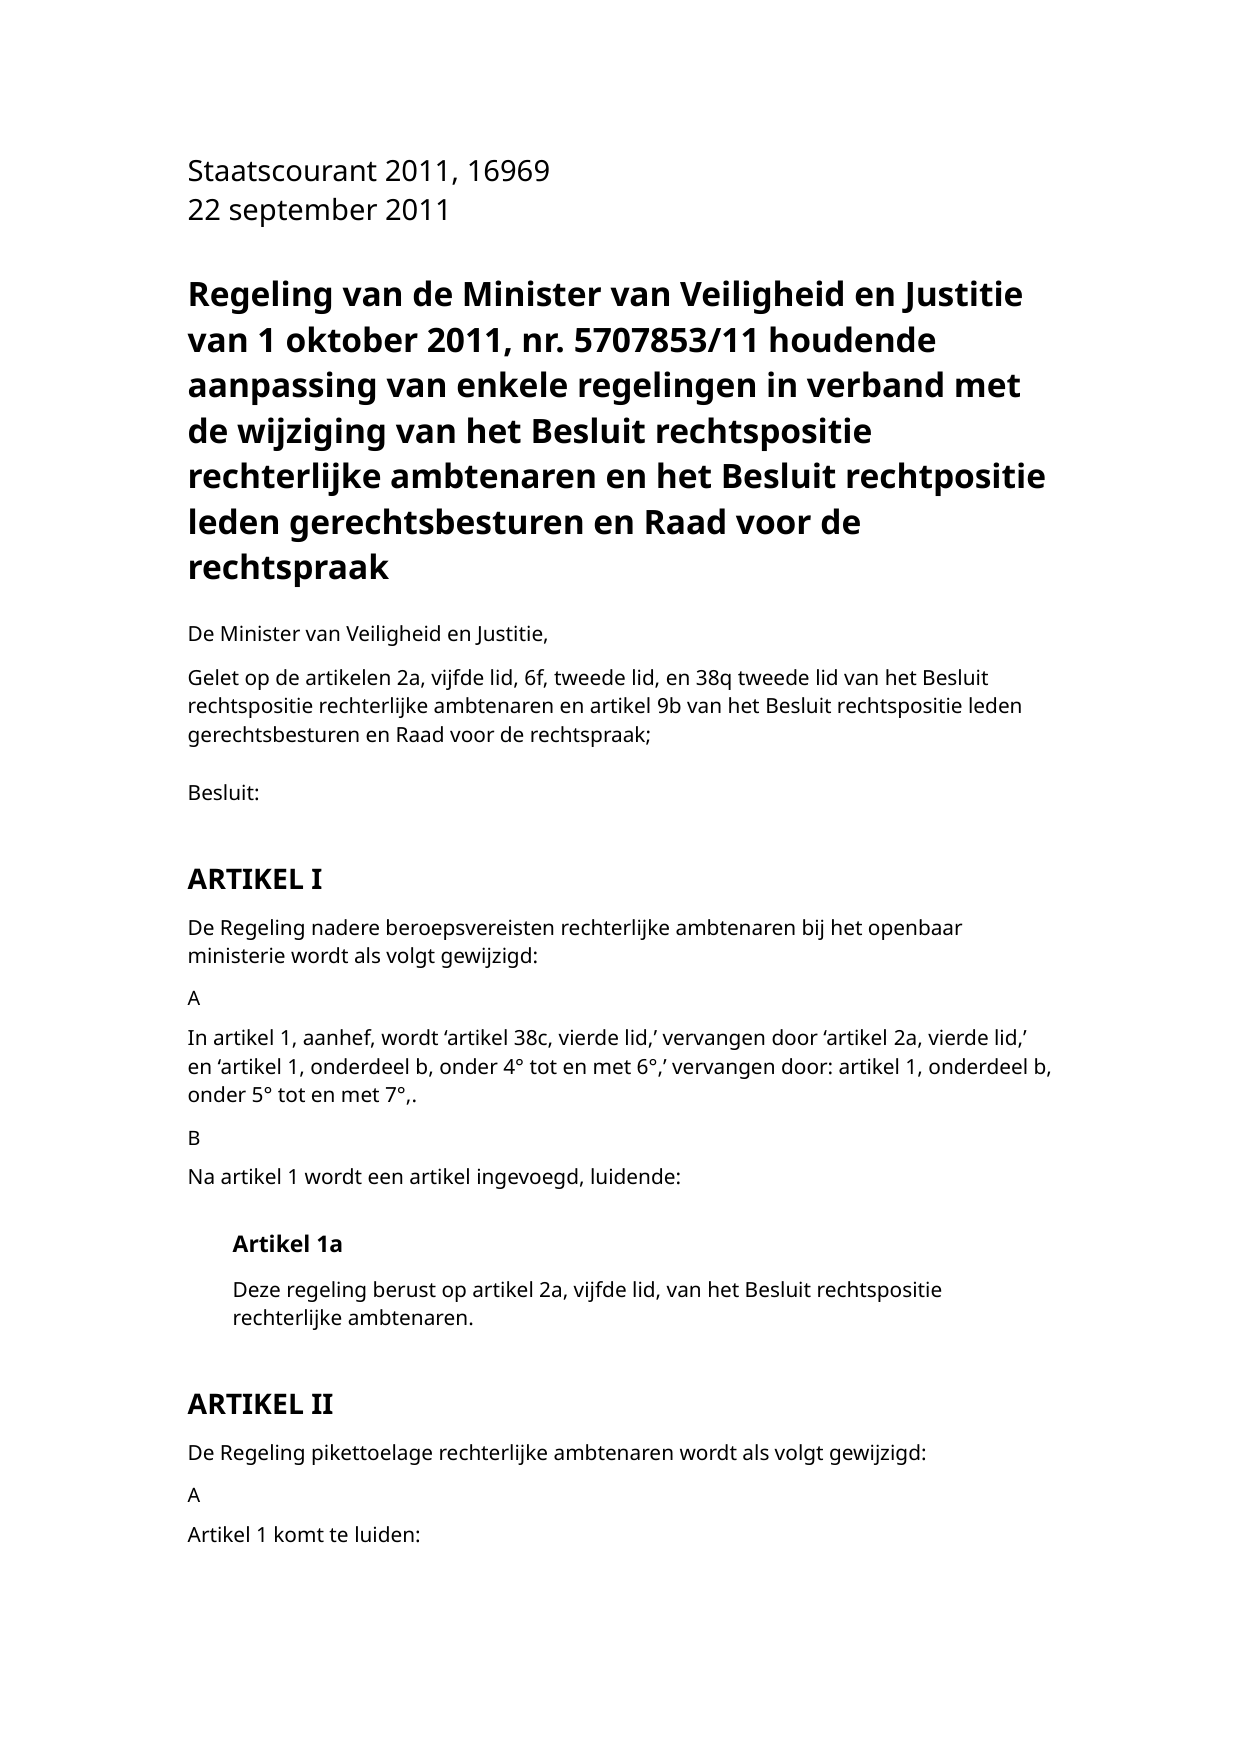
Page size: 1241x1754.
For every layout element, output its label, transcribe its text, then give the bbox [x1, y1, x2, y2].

text Artikel 1 komt te luiden: [187, 1520, 1053, 1548]
text Gelet op de artikelen 2a, vijfde lid, 6f, tweede lid, en 38q tweede lid van het Besluit rechtspositie rechterlijke ambtenaren en artikel 9b van het Besluit rechtspositie leden gerechtsbesturen en Raad voor de rechtspraak; [187, 663, 1053, 748]
text De Regeling pikettoelage rechterlijke ambtenaren wordt als volgt gewijzigd: [187, 1438, 1053, 1466]
text A [187, 985, 1053, 1012]
text Besluit: [187, 778, 1053, 807]
subtitle Artikel 1a [232, 1228, 1053, 1260]
subtitle ARTIKEL I [187, 859, 1053, 898]
text De Regeling nadere beroepsvereisten rechterlijke ambtenaren bij het openbaar ministerie wordt als volgt gewijzigd: [187, 913, 1053, 970]
subtitle Regeling van de Minister van Veiligheid en Justitie van 1 oktober 2011, nr. 5707853/11 houdende aanpassing van enkele regelingen in verband met de wijziging van het Besluit rechtspositie rechterlijke ambtenaren en het Besluit rechtpositie leden gerechtsbesturen en Raad voor de rechtspraak [187, 271, 1053, 589]
text Na artikel 1 wordt een artikel ingevoegd, luidende: [187, 1162, 1053, 1191]
text B [187, 1124, 1053, 1151]
subtitle ARTIKEL II [187, 1384, 1053, 1423]
text In artikel 1, aanhef, wordt ‘artikel 38c, vierde lid,’ vervangen door ‘artikel 2a, vierde lid,’ en ‘artikel 1, onderdeel b, onder 4° tot en met 6°,’ vervangen door: artikel 1, onderdeel b, onder 5° tot en met 7°,. [187, 1023, 1053, 1109]
text Deze regeling berust op artikel 2a, vijfde lid, van het Besluit rechtspositie rechterlijke ambtenaren. [232, 1275, 1053, 1332]
text Staatscourant 2011, 16969 [187, 150, 1053, 190]
text 22 september 2011 [187, 190, 1053, 229]
text De Minister van Veiligheid en Justitie, [187, 619, 1053, 648]
text A [187, 1481, 1053, 1508]
